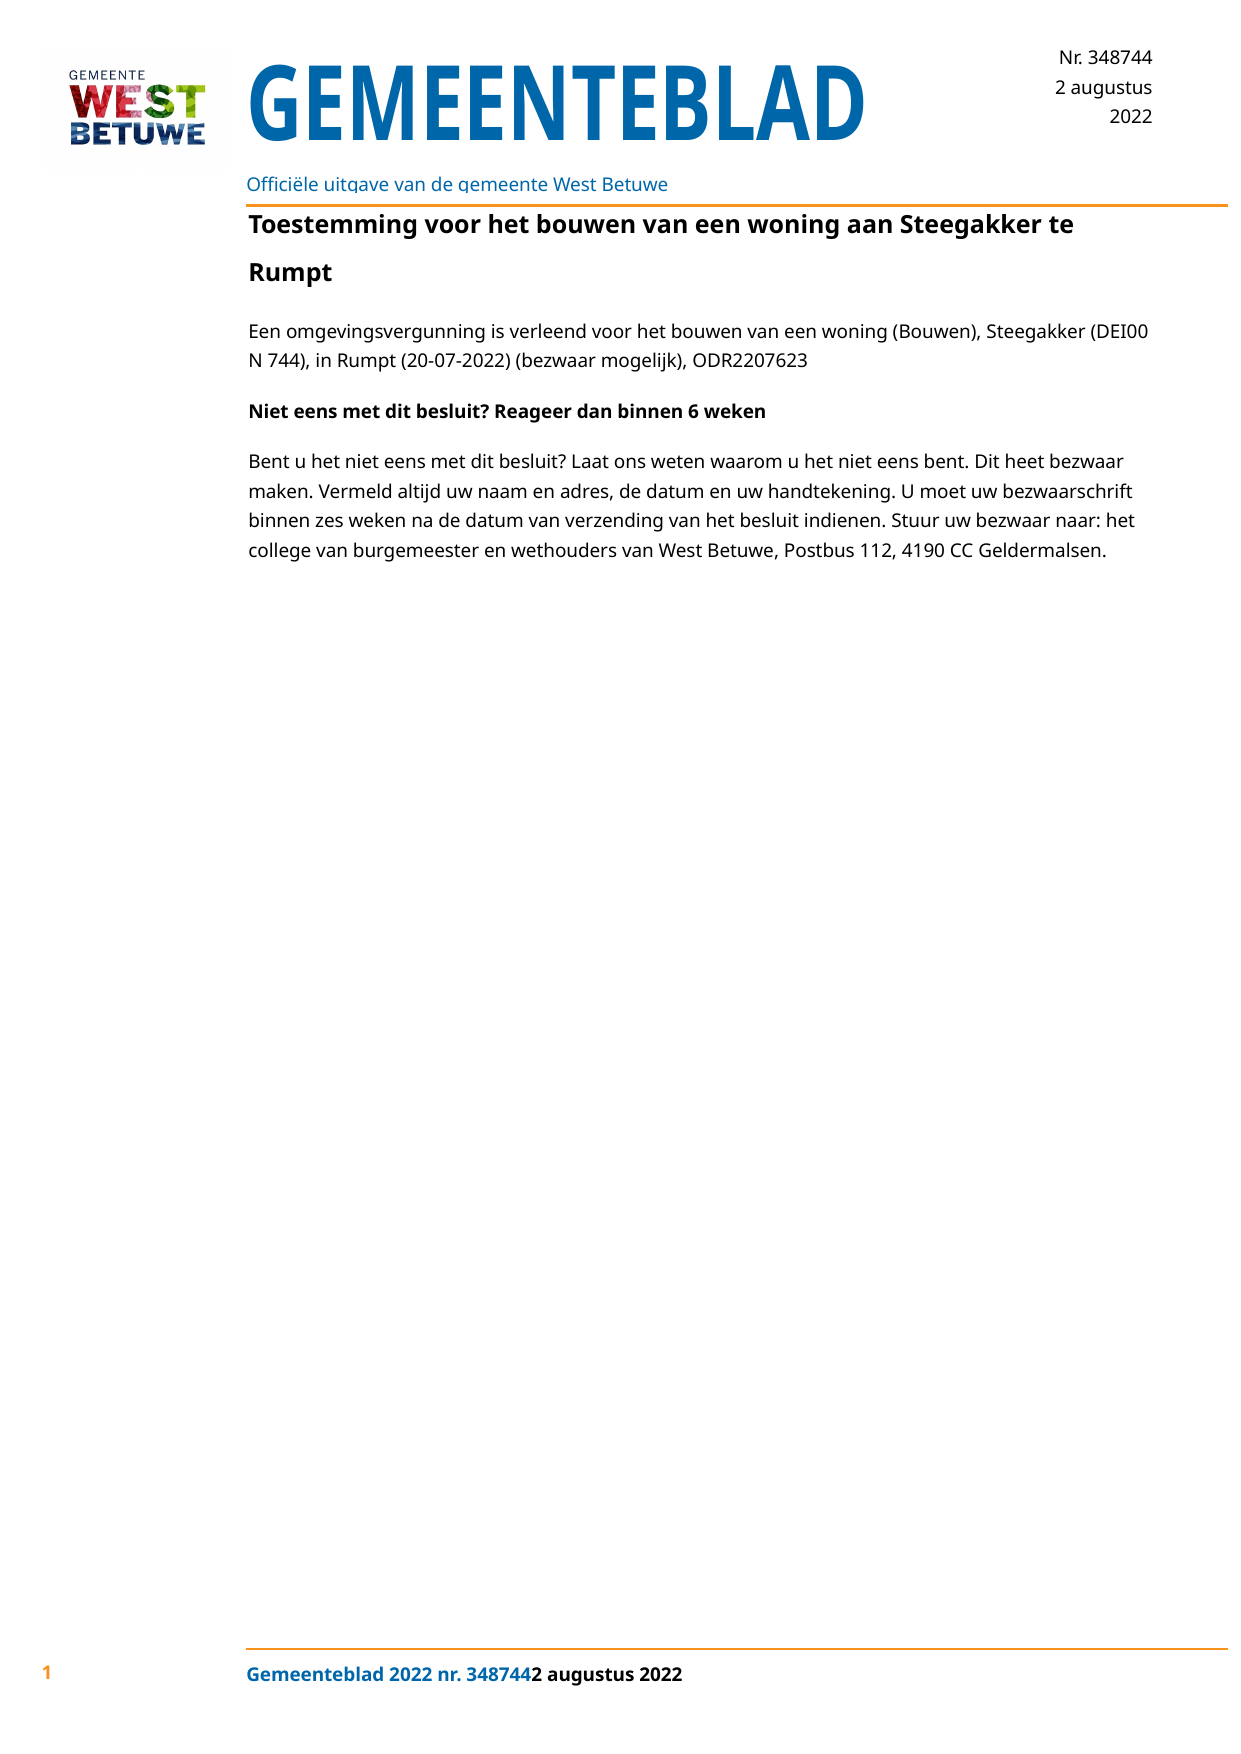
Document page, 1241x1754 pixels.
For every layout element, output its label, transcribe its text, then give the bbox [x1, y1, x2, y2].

text Een omgevingsvergunning is verleend voor het bouwen van een woning (Bouwen), Steegakker (DEI00 N 744), in Rumpt (20-07-2022) (bezwaar mogelijk), ODR2207623 [248, 318, 1152, 373]
text Bent u het niet eens met dit besluit? Laat ons weten waarom u het niet eens bent. Dit heet bezwaar maken. Vermeld altijd uw naam en adres, de datum en uw handtekening. U moet uw bezwaarschrift binnen zes weken na de datum van verzending van het besluit indienen. Stuur uw bezwaar naar: het college van burgemeester en wethouders van West Betuwe, Postbus 112, 4190 CC Geldermalsen. [248, 448, 1152, 563]
text Toestemming voor het bouwen van een woning aan Steegakker te Rumpt [248, 207, 1152, 288]
picture [41, 47, 231, 172]
text Niet eens met dit besluit? Reageer dan binnen 6 weken [248, 398, 1152, 424]
